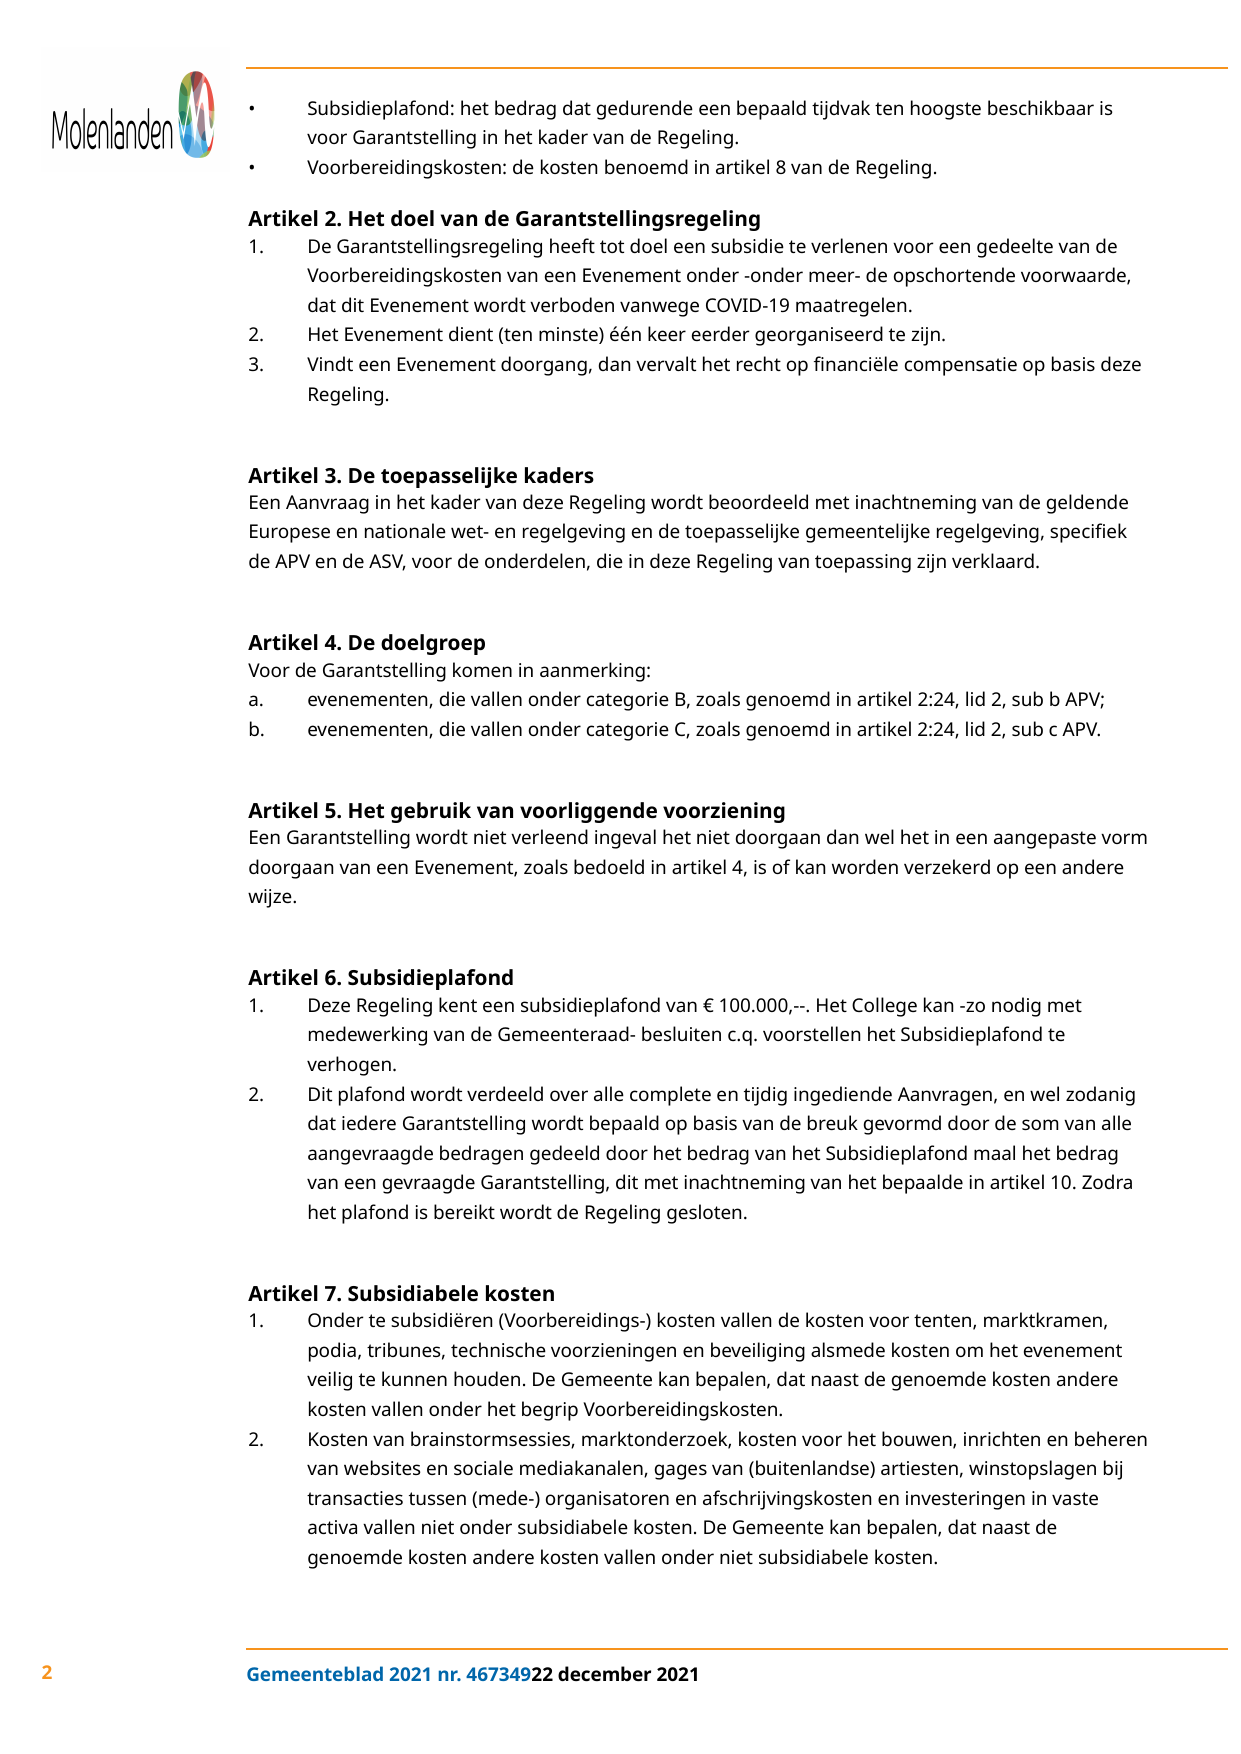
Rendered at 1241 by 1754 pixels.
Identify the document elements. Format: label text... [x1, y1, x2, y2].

text Een Garantstelling wordt niet verleend ingeval het niet doorgaan dan wel het in een aangepaste vorm doorgaan van een Evenement, zoals bedoeld in artikel 4, is of kan worden verzekerd op een andere wijze. [248, 824, 1152, 909]
list Dit plafond wordt verdeeld over alle complete en tijdig ingediende Aanvragen, en wel zodanig dat iedere Garantstelling wordt bepaald op basis van de breuk gevormd door de som van alle aangevraagde bedragen gedeeld door het bedrag van het Subsidieplafond maal het bedrag van een gevraagde Garantstelling, dit met inachtneming van het bepaalde in artikel 10. Zodra het plafond is bereikt wordt de Regeling gesloten. [248, 1081, 1152, 1225]
text Artikel 5. Het gebruik van voorliggende voorziening [248, 796, 1152, 824]
text Voor de Garantstelling komen in aanmerking: [248, 657, 1152, 682]
picture [41, 47, 231, 172]
text Artikel 7. Subsidiabele kosten [248, 1279, 1152, 1307]
text Een Aanvraag in het kader van deze Regeling wordt beoordeeld met inachtneming van de geldende Europese en nationale wet- en regelgeving en de toepasselijke gemeentelijke regelgeving, specifiek de APV en de ASV, voor de onderdelen, die in deze Regeling van toepassing zijn verklaard. [248, 489, 1152, 574]
text Artikel 3. De toepasselijke kaders [248, 461, 1152, 489]
list Deze Regeling kent een subsidieplafond van € 100.000,--. Het College kan -zo nodig met medewerking van de Gemeenteraad- besluiten c.q. voorstellen het Subsidieplafond te verhogen. [248, 992, 1152, 1077]
list Subsidieplafond: het bedrag dat gedurende een bepaald tijdvak ten hoogste beschikbaar is voor Garantstelling in het kader van de Regeling. [248, 95, 1152, 150]
list evenementen, die vallen onder categorie B, zoals genoemd in artikel 2:24, lid 2, sub b APV; [248, 686, 1152, 712]
list Het Evenement dient (ten minste) één keer eerder georganiseerd te zijn. [248, 322, 1152, 347]
list De Garantstellingsregeling heeft tot doel een subsidie te verlenen voor een gedeelte van de Voorbereidingskosten van een Evenement onder -onder meer- de opschortende voorwaarde, dat dit Evenement wordt verboden vanwege COVID-19 maatregelen. [248, 233, 1152, 318]
text Artikel 4. De doelgroep [248, 628, 1152, 657]
list Kosten van brainstormsessies, marktonderzoek, kosten voor het bouwen, inrichten en beheren van websites en sociale mediakanalen, gages van (buitenlandse) artiesten, winstopslagen bij transacties tussen (mede-) organisatoren en afschrijvingskosten en investeringen in vaste activa vallen niet onder subsidiabele kosten. De Gemeente kan bepalen, dat naast de genoemde kosten andere kosten vallen onder niet subsidiabele kosten. [248, 1426, 1152, 1570]
list evenementen, die vallen onder categorie C, zoals genoemd in artikel 2:24, lid 2, sub c APV. [248, 716, 1152, 742]
list Onder te subsidiëren (Voorbereidings-) kosten vallen de kosten voor tenten, marktkramen, podia, tribunes, technische voorzieningen en beveiliging alsmede kosten om het evenement veilig te kunnen houden. De Gemeente kan bepalen, dat naast de genoemde kosten andere kosten vallen onder het begrip Voorbereidingskosten. [248, 1307, 1152, 1422]
text Artikel 6. Subsidieplafond [248, 963, 1152, 992]
list Vindt een Evenement doorgang, dan vervalt het recht op financiële compensatie op basis deze Regeling. [248, 351, 1152, 406]
text Artikel 2. Het doel van de Garantstellingsregeling [248, 204, 1152, 233]
list Voorbereidingskosten: de kosten benoemd in artikel 8 van de Regeling. [248, 154, 1152, 180]
